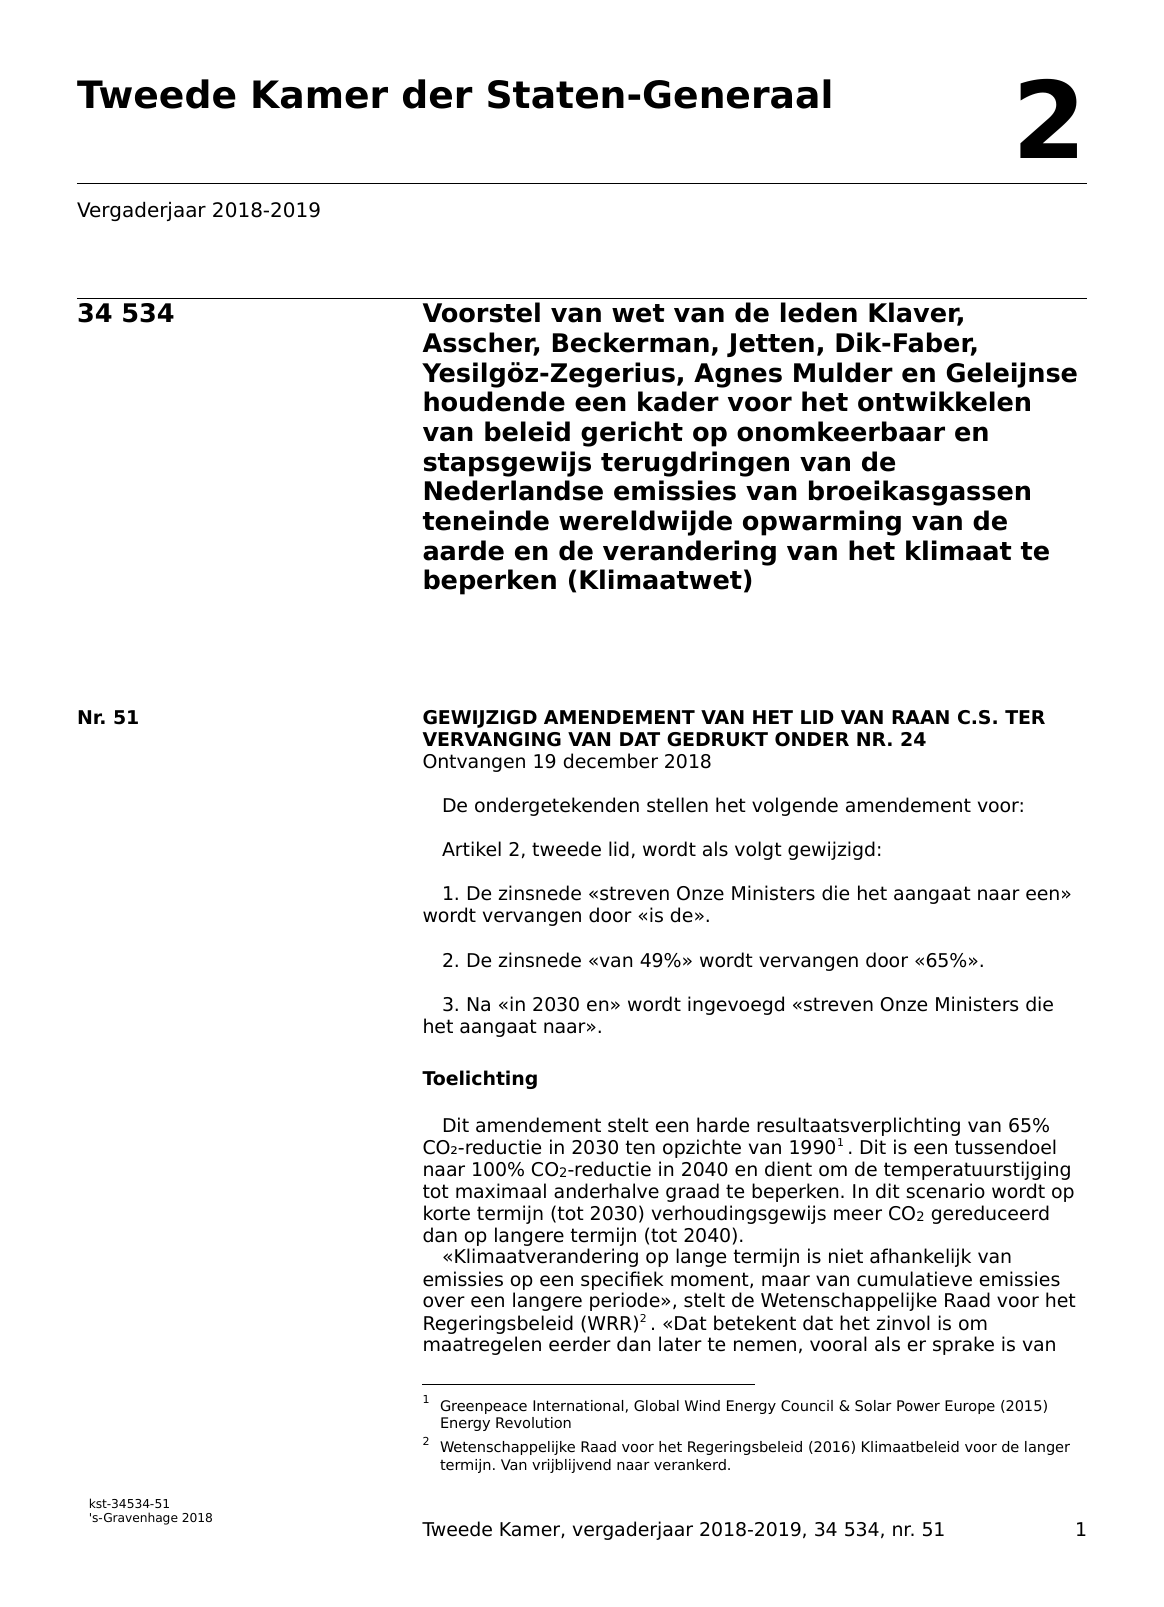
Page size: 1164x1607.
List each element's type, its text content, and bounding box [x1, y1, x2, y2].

text Ontvangen 19 december 2018 [422, 751, 1087, 773]
text kst-34534-51 [88, 1497, 323, 1511]
text Wetenschappelijke Raad voor het Regeringsbeleid (2016) Klimaatbeleid voor de langer termijn. Van vrijblijvend naar verankerd. [422, 1435, 1087, 1474]
text «Klimaatverandering op lange termijn is niet afhankelijk van emissies op een specifiek moment, maar van cumulatieve emissies over een langere periode», stelt de Wetenschappelijke Raad voor het Regeringsbeleid (WRR). «Dat betekent dat het zinvol is om maatregelen eerder dan later te nemen, vooral als er sprake is van [422, 1246, 1087, 1356]
text Greenpeace International, Global Wind Energy Council & Solar Power Europe (2015) Energy Revolution [422, 1393, 1087, 1432]
text Artikel 2, tweede lid, wordt als volgt gewijzigd: [422, 839, 1087, 861]
text Dit amendement stelt een harde resultaatsverplichting van 65% CO₂-reductie in 2030 ten opzichte van 1990. Dit is een tussendoel naar 100% CO2-reductie in 2040 en dient om de temperatuurstijging tot maximaal anderhalve graad te beperken. In dit scenario wordt op korte termijn (tot 2030) verhoudingsgewijs meer CO2 gereduceerd dan op langere termijn (tot 2040). [422, 1114, 1087, 1246]
subtitle Nr. 51 GEWIJZIGD AMENDEMENT VAN HET LID VAN RAAN C.S. TER VERVANGING VAN DAT GEDRUKT ONDER NR. 24 [77, 707, 1087, 751]
text 3. Na «in 2030 en» wordt ingevoegd «streven Onze Ministers die het aangaat naar». [422, 994, 1087, 1038]
table_header Tweede Kamer der Staten-Generaal [77, 59, 886, 183]
subtitle Toelichting [422, 1068, 1087, 1089]
subtitle 34 534 Voorstel van wet van de leden Klaver, Asscher, Beckerman, Jetten, Dik-Faber, Yesilgöz-Zegerius, Agnes Mulder en Geleijnse houdende een kader voor het ontwikkelen van beleid gericht op onomkeerbaar en stapsgewijs terugdringen van de Nederlandse emissies van broeikasgassen teneinde wereldwijde opwarming van de aarde en de verandering van het klimaat te beperken (Klimaatwet) [77, 299, 1087, 596]
text 2. De zinsnede «van 49%» wordt vervangen door «65%». [422, 949, 1087, 971]
text 1. De zinsnede «streven Onze Ministers die het aangaat naar een» wordt vervangen door «is de». [422, 883, 1087, 927]
table_header 2 [886, 59, 1087, 183]
text 's-Gravenhage 2018 [88, 1511, 323, 1525]
text De ondergetekenden stellen het volgende amendement voor: [422, 795, 1087, 817]
table_cell Vergaderjaar 2018-2019 [77, 184, 1087, 298]
